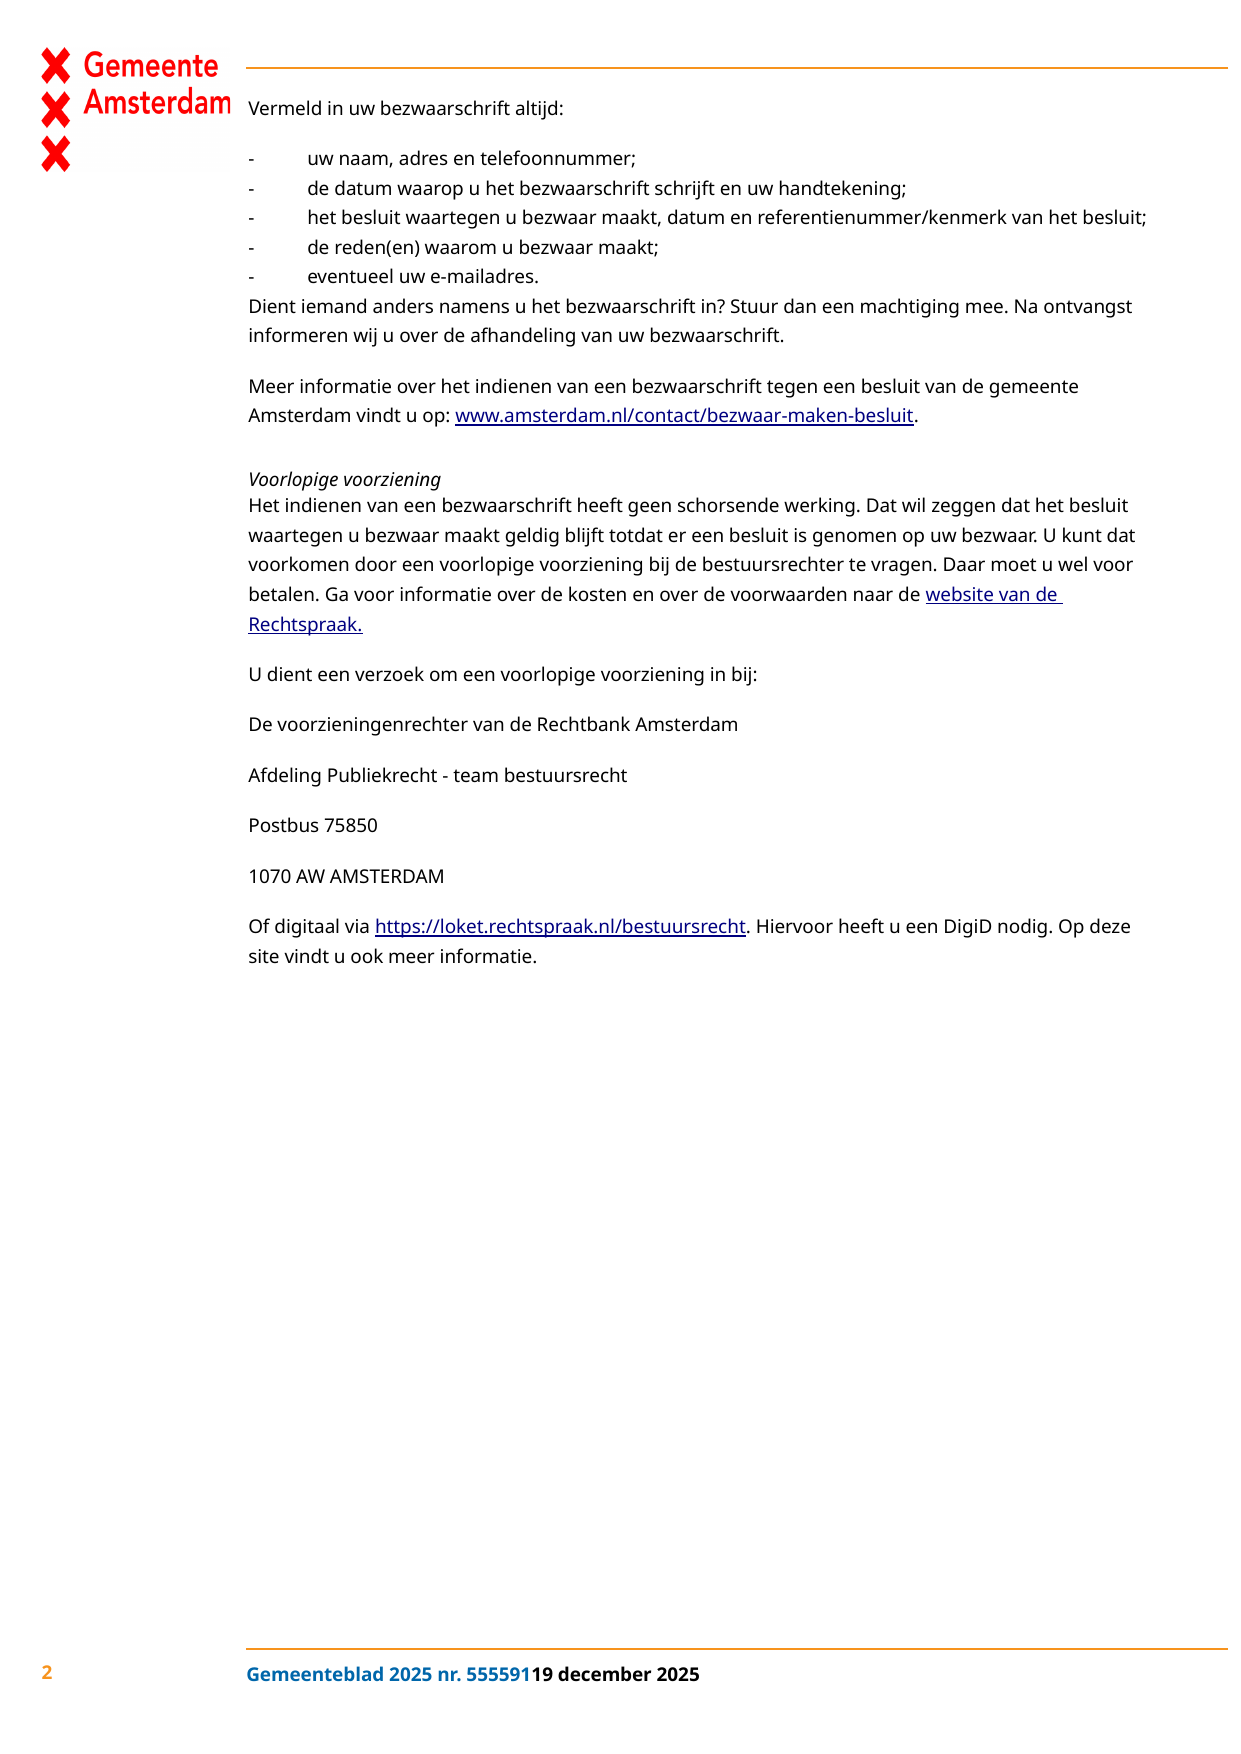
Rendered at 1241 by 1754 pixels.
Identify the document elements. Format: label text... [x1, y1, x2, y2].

list uw naam, adres en telefoonnummer; [248, 145, 1152, 171]
text Afdeling Publiekrecht - team bestuursrecht [248, 762, 1152, 788]
text Meer informatie over het indienen van een bezwaarschrift tegen een besluit van de gemeente Amsterdam vindt u op: www.amsterdam.nl/contact/bezwaar-maken-besluit. [248, 373, 1152, 428]
text U dient een verzoek om een voorlopige voorziening in bij: [248, 661, 1152, 687]
list eventueel uw e-mailadres. [248, 263, 1152, 289]
list de datum waarop u het bezwaarschrift schrijft en uw handtekening; [248, 175, 1152, 201]
text Vermeld in uw bezwaarschrift altijd: [248, 95, 1152, 121]
list het besluit waartegen u bezwaar maakt, datum en referentienummer/kenmerk van het besluit; [248, 204, 1152, 230]
text Voorlopige voorziening [248, 467, 1152, 492]
text Of digitaal via https://loket.rechtspraak.nl/bestuursrecht. Hiervoor heeft u een DigiD nodig. Op deze site vindt u ook meer informatie. [248, 913, 1152, 968]
text Dient iemand anders namens u het bezwaarschrift in? Stuur dan een machtiging mee. Na ontvangst informeren wij u over de afhandeling van uw bezwaarschrift. [248, 293, 1152, 348]
text Postbus 75850 [248, 812, 1152, 838]
text De voorzieningenrechter van de Rechtbank Amsterdam [248, 712, 1152, 737]
picture [41, 47, 231, 172]
text 1070 AW AMSTERDAM [248, 863, 1152, 888]
text Het indienen van een bezwaarschrift heeft geen schorsende werking. Dat wil zeggen dat het besluit waartegen u bezwaar maakt geldig blijft totdat er een besluit is genomen op uw bezwaar. U kunt dat voorkomen door een voorlopige voorziening bij de bestuursrechter te vragen. Daar moet u wel voor betalen. Ga voor informatie over de kosten en over de voorwaarden naar de website van de Rechtspraak. [248, 492, 1152, 636]
list de reden(en) waarom u bezwaar maakt; [248, 234, 1152, 260]
